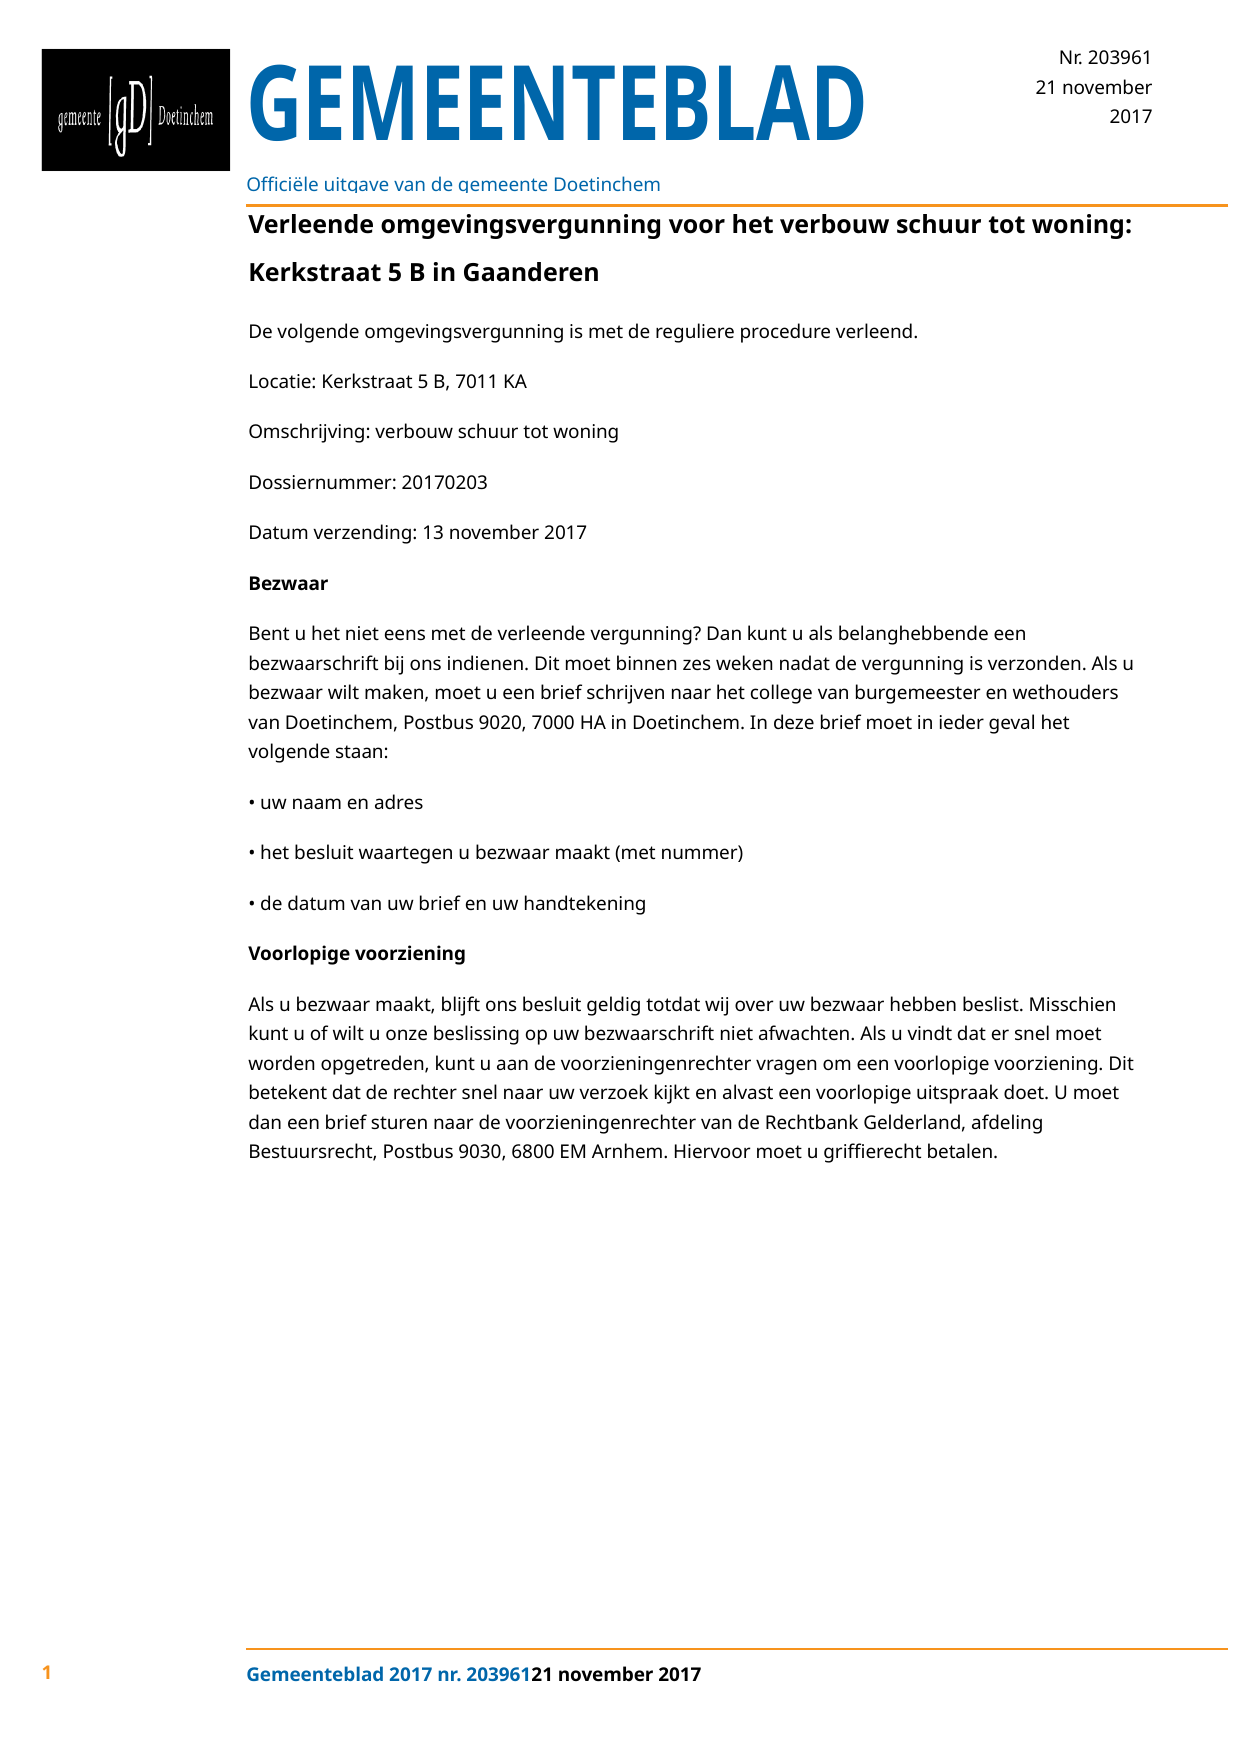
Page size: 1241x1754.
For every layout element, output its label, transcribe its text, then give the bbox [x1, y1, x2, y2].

text Dossiernummer: 20170203 [248, 469, 1152, 495]
text Voorlopige voorziening [248, 940, 1152, 966]
text • de datum van uw brief en uw handtekening [248, 890, 1152, 916]
text Verleende omgevingsvergunning voor het verbouw schuur tot woning: Kerkstraat 5 B in Gaanderen [248, 207, 1152, 288]
text Omschrijving: verbouw schuur tot woning [248, 419, 1152, 444]
text Datum verzending: 13 november 2017 [248, 519, 1152, 545]
text • het besluit waartegen u bezwaar maakt (met nummer) [248, 839, 1152, 865]
text • uw naam en adres [248, 789, 1152, 815]
text Bent u het niet eens met de verleende vergunning? Dan kunt u als belanghebbende een bezwaarschrift bij ons indienen. Dit moet binnen zes weken nadat de vergunning is verzonden. Als u bezwaar wilt maken, moet u een brief schrijven naar het college van burgemeester en wethouders van Doetinchem, Postbus 9020, 7000 HA in Doetinchem. In deze brief moet in ieder geval het volgende staan: [248, 620, 1152, 764]
picture [41, 47, 231, 172]
text Locatie: Kerkstraat 5 B, 7011 KA [248, 368, 1152, 394]
text Bezwaar [248, 570, 1152, 596]
text Als u bezwaar maakt, blijft ons besluit geldig totdat wij over uw bezwaar hebben beslist. Misschien kunt u of wilt u onze beslissing op uw bezwaarschrift niet afwachten. Als u vindt dat er snel moet worden opgetreden, kunt u aan de voorzieningenrechter vragen om een voorlopige voorziening. Dit betekent dat de rechter snel naar uw verzoek kijkt en alvast een voorlopige uitspraak doet. U moet dan een brief sturen naar de voorzieningenrechter van de Rechtbank Gelderland, afdeling Bestuursrecht, Postbus 9030, 6800 EM Arnhem. Hiervoor moet u griffierecht betalen. [248, 991, 1152, 1164]
text De volgende omgevingsvergunning is met de reguliere procedure verleend. [248, 318, 1152, 344]
